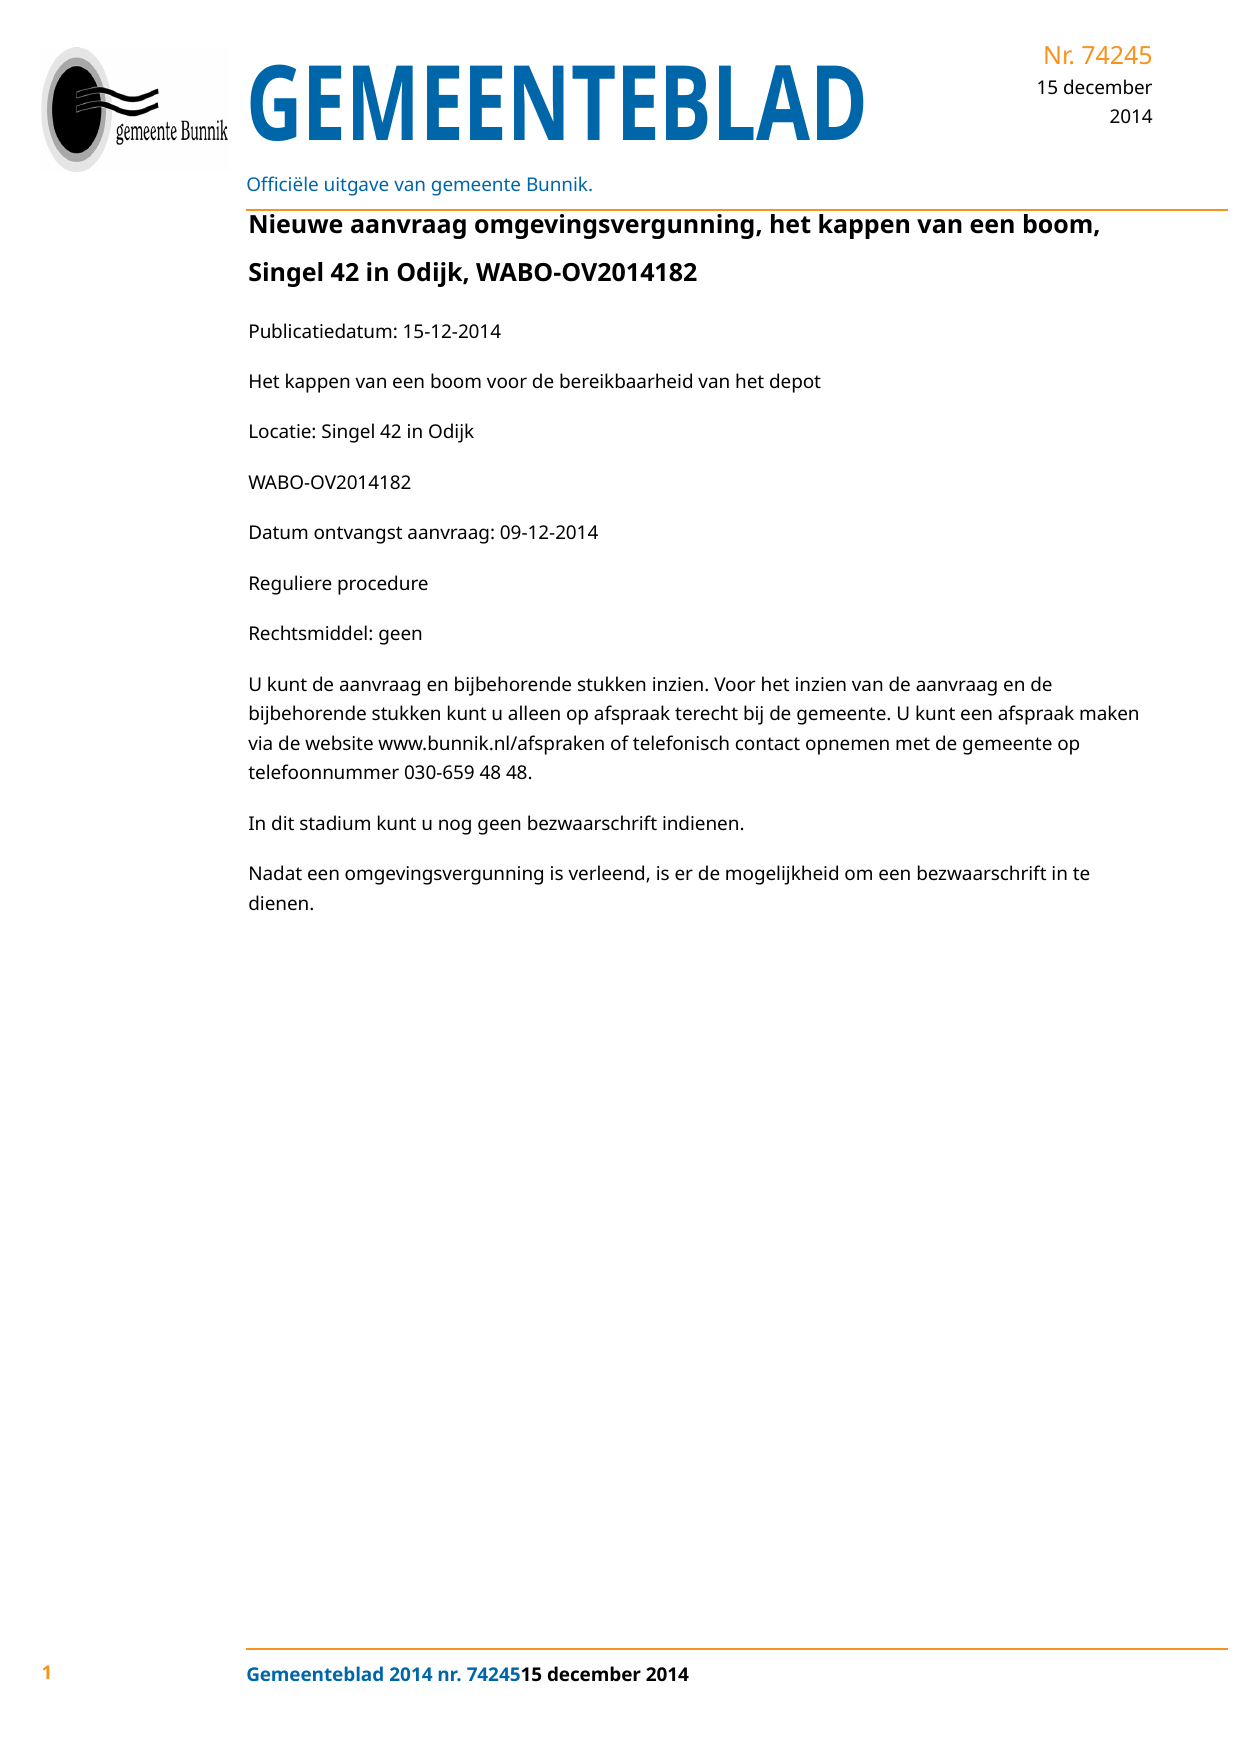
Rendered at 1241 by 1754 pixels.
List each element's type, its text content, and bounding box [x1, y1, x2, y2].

text U kunt de aanvraag en bijbehorende stukken inzien. Voor het inzien van de aanvraag en de bijbehorende stukken kunt u alleen op afspraak terecht bij de gemeente. U kunt een afspraak maken via de website www.bunnik.nl/afspraken of telefonisch contact opnemen met de gemeente op telefoonnummer 030-659 48 48. [248, 671, 1152, 785]
text Locatie: Singel 42 in Odijk [248, 419, 1152, 444]
text Nadat een omgevingsvergunning is verleend, is er de mogelijkheid om een bezwaarschrift in te dienen. [248, 860, 1152, 916]
picture [41, 47, 231, 172]
text Het kappen van een boom voor de bereikbaarheid van het depot [248, 368, 1152, 394]
text Publicatiedatum: 15-12-2014 [248, 318, 1152, 344]
text WABO-OV2014182 [248, 469, 1152, 495]
text Rechtsmiddel: geen [248, 620, 1152, 646]
text Nieuwe aanvraag omgevingsvergunning, het kappen van een boom, Singel 42 in Odijk, WABO-OV2014182 [248, 211, 1152, 288]
text Datum ontvangst aanvraag: 09-12-2014 [248, 519, 1152, 545]
text Reguliere procedure [248, 570, 1152, 596]
text In dit stadium kunt u nog geen bezwaarschrift indienen. [248, 810, 1152, 836]
